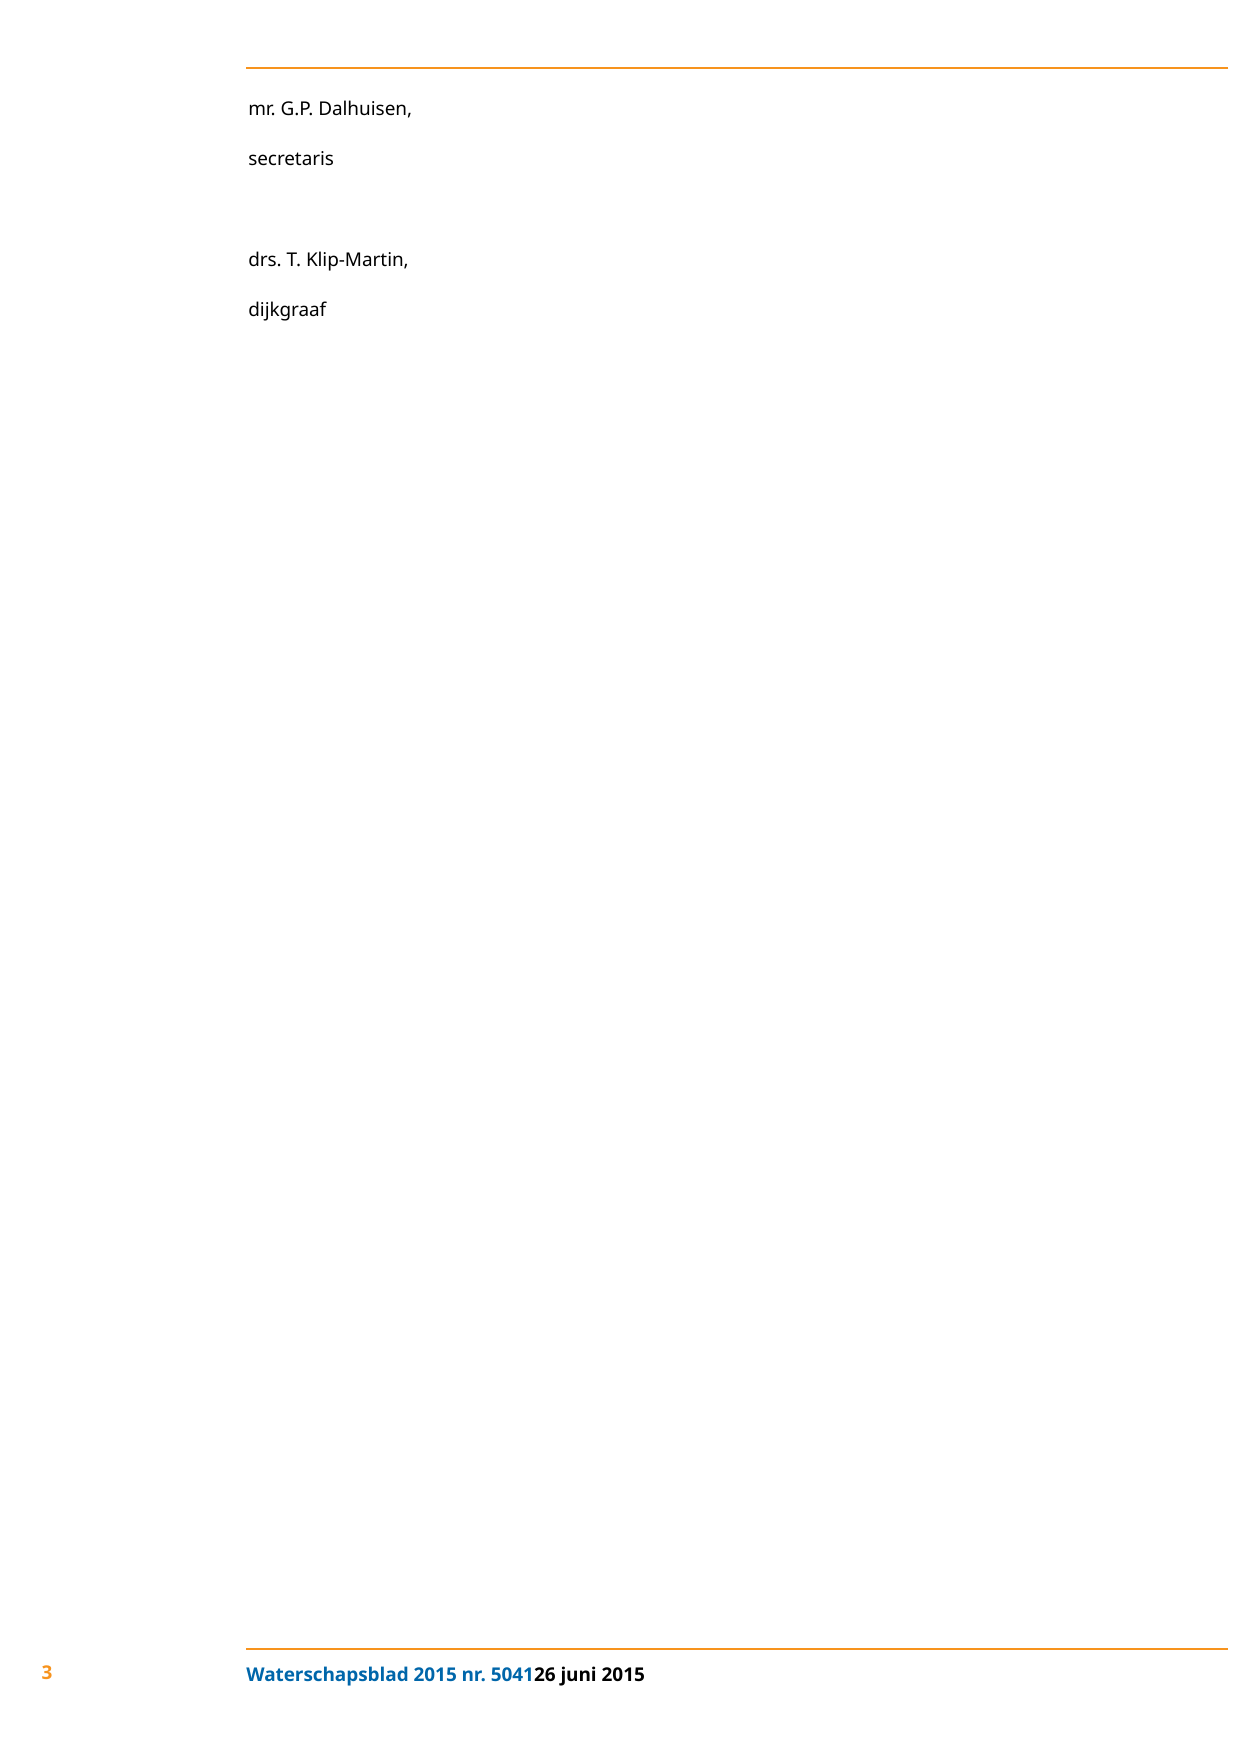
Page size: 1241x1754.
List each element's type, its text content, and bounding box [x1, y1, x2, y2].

picture [41, 47, 231, 172]
text drs. T. Klip-Martin, [248, 246, 1152, 272]
text mr. G.P. Dalhuisen, [248, 95, 1152, 121]
text dijkgraaf [248, 296, 1152, 322]
text secretaris [248, 145, 1152, 171]
